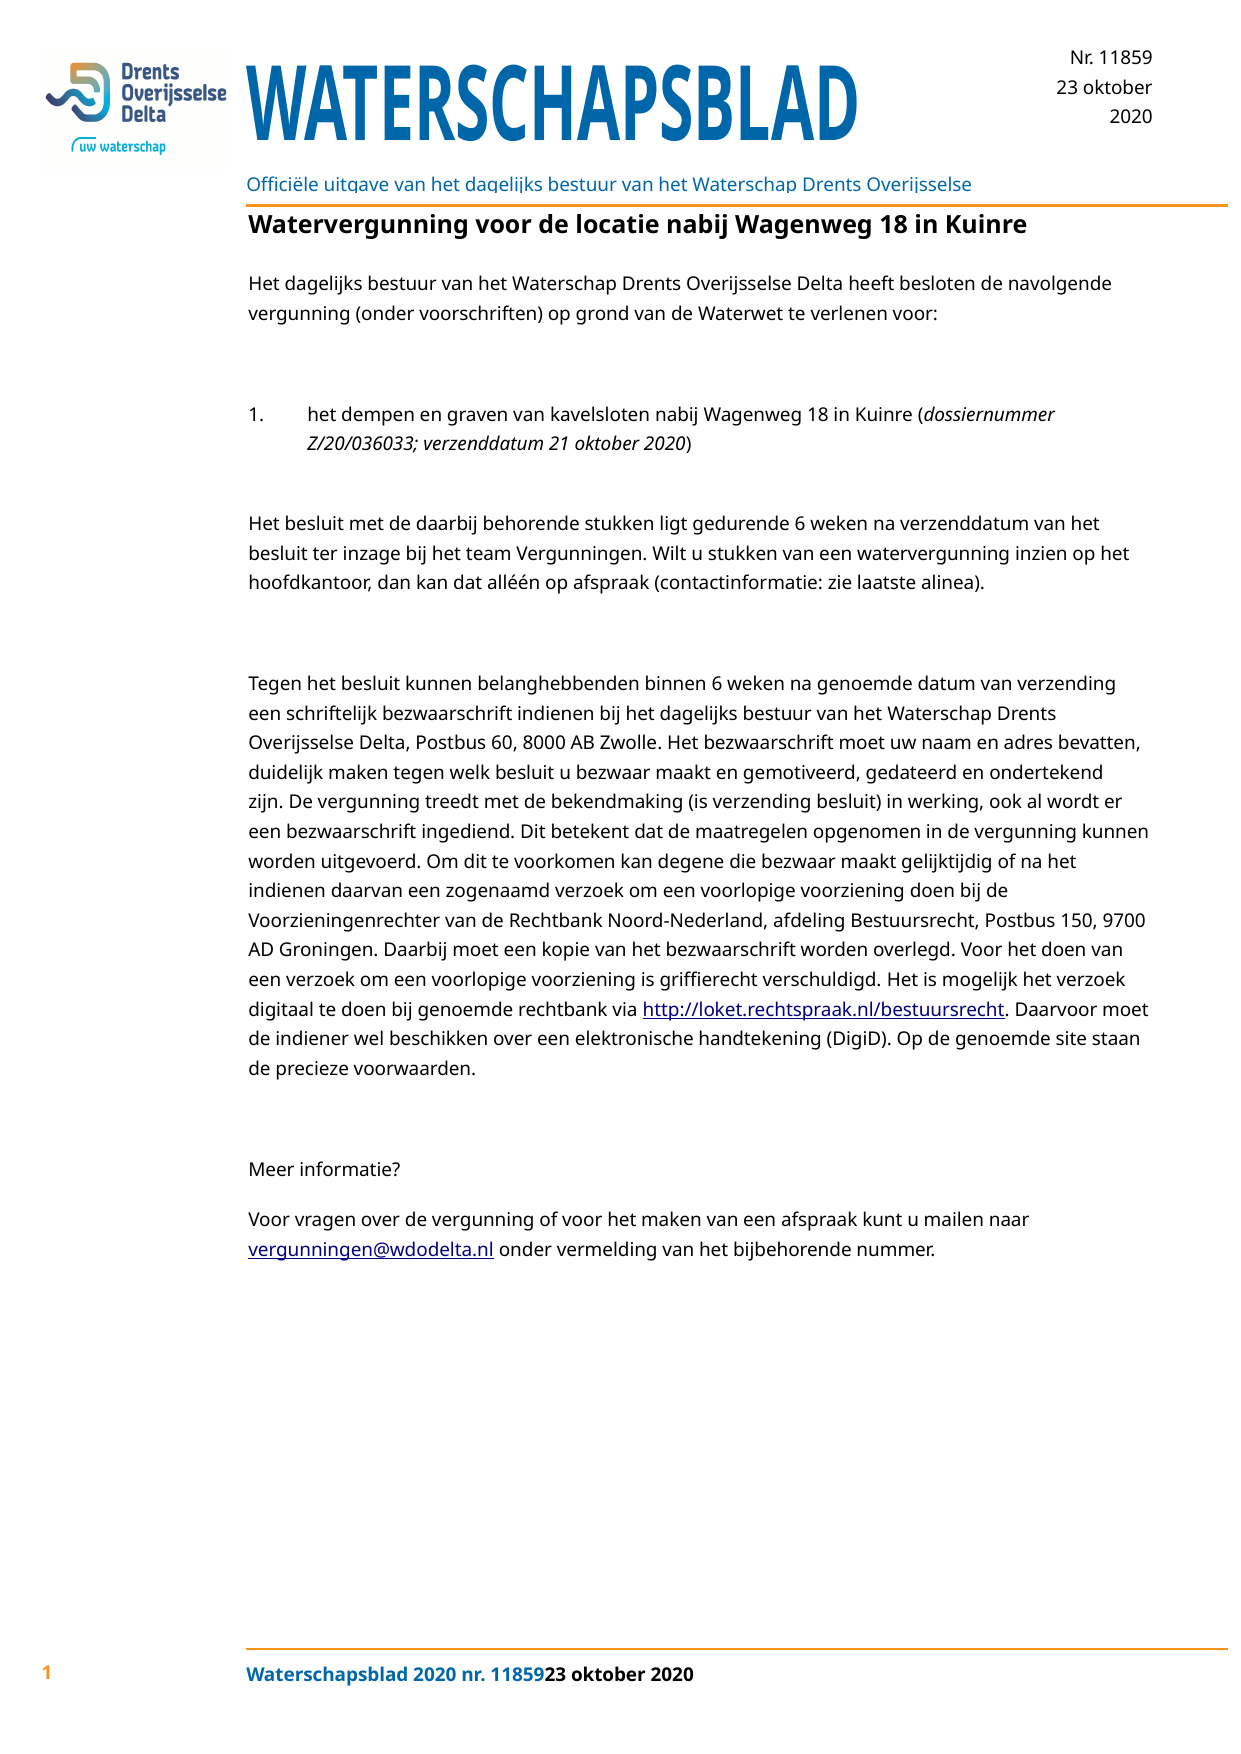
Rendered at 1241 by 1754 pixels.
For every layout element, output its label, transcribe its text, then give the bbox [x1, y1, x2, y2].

text Voor vragen over de vergunning of voor het maken van een afspraak kunt u mailen naar vergunningen@wdodelta.nl onder vermelding van het bijbehorende nummer. [248, 1206, 1152, 1261]
text Watervergunning voor de locatie nabij Wagenweg 18 in Kuinre [248, 207, 1152, 241]
text Tegen het besluit kunnen belanghebbenden binnen 6 weken na genoemde datum van verzending een schriftelijk bezwaarschrift indienen bij het dagelijks bestuur van het Waterschap Drents Overijsselse Delta, Postbus 60, 8000 AB Zwolle. Het bezwaarschrift moet uw naam en adres bevatten, duidelijk maken tegen welk besluit u bezwaar maakt en gemotiveerd, gedateerd en ondertekend zijn. De vergunning treedt met de bekendmaking (is verzending besluit) in werking, ook al wordt er een bezwaarschrift ingediend. Dit betekent dat de maatregelen opgenomen in de vergunning kunnen worden uitgevoerd. Om dit te voorkomen kan degene die bezwaar maakt gelijktijdig of na het indienen daarvan een zogenaamd verzoek om een voorlopige voorziening doen bij de Voorzieningenrechter van de Rechtbank Noord-Nederland, afdeling Bestuursrecht, Postbus 150, 9700 AD Groningen. Daarbij moet een kopie van het bezwaarschrift worden overlegd. Voor het doen van een verzoek om een voorlopige voorziening is griffierecht verschuldigd. Het is mogelijk het verzoek digitaal te doen bij genoemde rechtbank via http://loket.rechtspraak.nl/bestuursrecht. Daarvoor moet de indiener wel beschikken over een elektronische handtekening (DigiD). Op de genoemde site staan de precieze voorwaarden. [248, 670, 1152, 1081]
picture [41, 47, 231, 172]
text Het besluit met de daarbij behorende stukken ligt gedurende 6 weken na verzenddatum van het besluit ter inzage bij het team Vergunningen. Wilt u stukken van een watervergunning inzien op het hoofdkantoor, dan kan dat alléén op afspraak (contactinformatie: zie laatste alinea). [248, 510, 1152, 595]
list het dempen en graven van kavelsloten nabij Wagenweg 18 in Kuinre (dossiernummer Z/20/036033; verzenddatum 21 oktober 2020) [248, 401, 1152, 456]
text Meer informatie? [248, 1156, 1152, 1181]
text Het dagelijks bestuur van het Waterschap Drents Overijsselse Delta heeft besloten de navolgende vergunning (onder voorschriften) op grond van de Waterwet te verlenen voor: [248, 270, 1152, 326]
